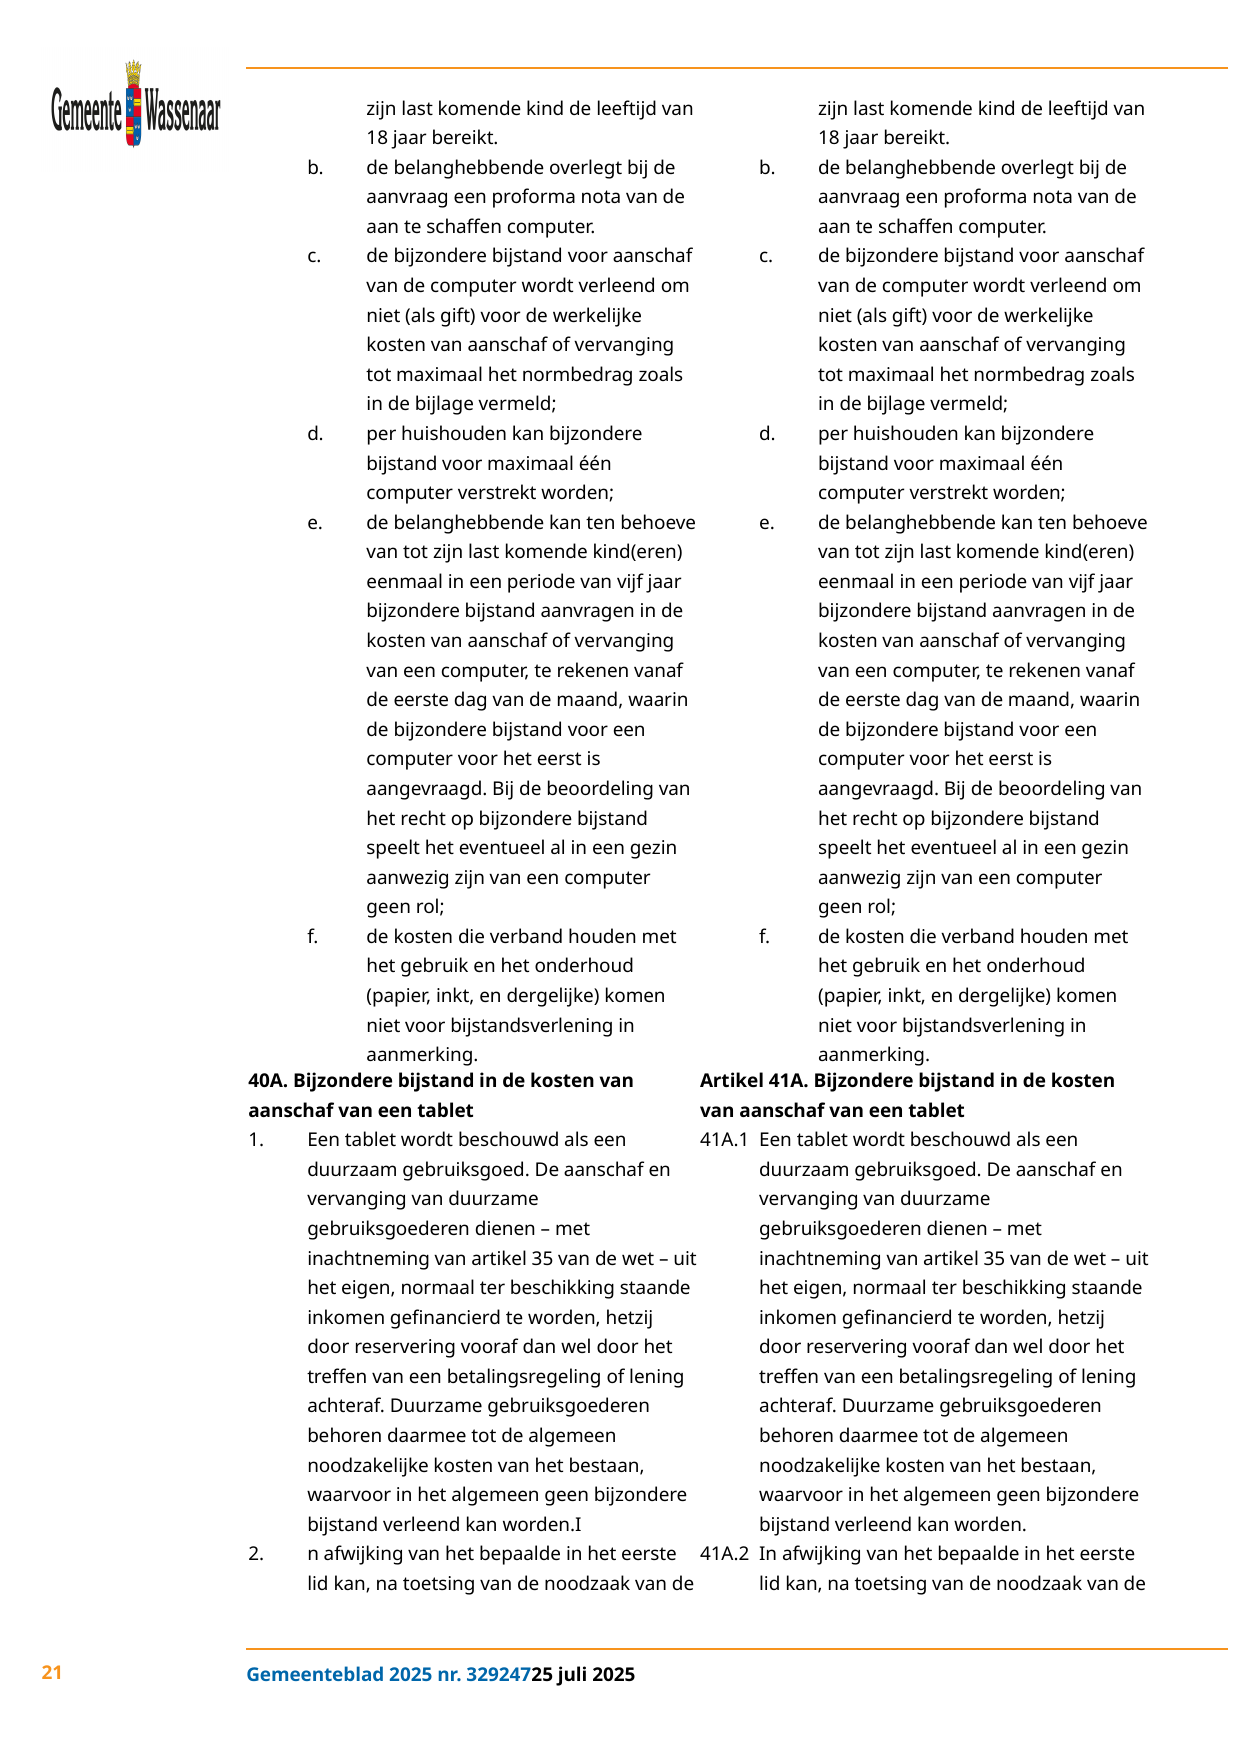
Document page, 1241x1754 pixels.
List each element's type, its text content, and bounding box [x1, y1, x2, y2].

table_cell Artikel 41A. Bijzondere bijstand in de kosten van aanschaf van een tablet Een tablet wordt beschouwd als een duurzaam gebruiksgoed. De aanschaf en vervanging van duurzame gebruiksgoederen dienen – met inachtneming van artikel 35 van de wet – uit het eigen, normaal ter beschikking staande inkomen gefinancierd te worden, hetzij door reservering vooraf dan wel door het treffen van een betalingsregeling of lening achteraf. Duurzame gebruiksgoederen behoren daarmee tot de algemeen noodzakelijke kosten van het bestaan, waarvoor in het algemeen geen bijzondere bijstand verleend kan worden. In afwijking van het bepaalde in het eerste lid kan, na toetsing van de noodzaak van de [700, 1067, 1152, 1596]
table_cell zijn last komende kind de leeftijd van 18 jaar bereikt. de belanghebbende overlegt bij de aanvraag een proforma nota van de aan te schaffen computer. de bijzondere bijstand voor aanschaf van de computer wordt verleend om niet (als gift) voor de werkelijke kosten van aanschaf of vervanging tot maximaal het normbedrag zoals in de bijlage vermeld; per huishouden kan bijzondere bijstand voor maximaal één computer verstrekt worden; de belanghebbende kan ten behoeve van tot zijn last komende kind(eren) eenmaal in een periode van vijf jaar bijzondere bijstand aanvragen in de kosten van aanschaf of vervanging van een computer, te rekenen vanaf de eerste dag van de maand, waarin de bijzondere bijstand voor een computer voor het eerst is aangevraagd. Bij de beoordeling van het recht op bijzondere bijstand speelt het eventueel al in een gezin aanwezig zijn van een computer geen rol; de kosten die verband houden met het gebruik en het onderhoud (papier, inkt, en dergelijke) komen niet voor bijstandsverlening in aanmerking. [700, 95, 1152, 1067]
table_cell zijn last komende kind de leeftijd van 18 jaar bereikt. de belanghebbende overlegt bij de aanvraag een proforma nota van de aan te schaffen computer. de bijzondere bijstand voor aanschaf van de computer wordt verleend om niet (als gift) voor de werkelijke kosten van aanschaf of vervanging tot maximaal het normbedrag zoals in de bijlage vermeld; per huishouden kan bijzondere bijstand voor maximaal één computer verstrekt worden; de belanghebbende kan ten behoeve van tot zijn last komende kind(eren) eenmaal in een periode van vijf jaar bijzondere bijstand aanvragen in de kosten van aanschaf of vervanging van een computer, te rekenen vanaf de eerste dag van de maand, waarin de bijzondere bijstand voor een computer voor het eerst is aangevraagd. Bij de beoordeling van het recht op bijzondere bijstand speelt het eventueel al in een gezin aanwezig zijn van een computer geen rol; de kosten die verband houden met het gebruik en het onderhoud (papier, inkt, en dergelijke) komen niet voor bijstandsverlening in aanmerking. [248, 95, 700, 1067]
picture [41, 47, 231, 172]
table_cell 40A. Bijzondere bijstand in de kosten van aanschaf van een tablet Een tablet wordt beschouwd als een duurzaam gebruiksgoed. De aanschaf en vervanging van duurzame gebruiksgoederen dienen – met inachtneming van artikel 35 van de wet – uit het eigen, normaal ter beschikking staande inkomen gefinancierd te worden, hetzij door reservering vooraf dan wel door het treffen van een betalingsregeling of lening achteraf. Duurzame gebruiksgoederen behoren daarmee tot de algemeen noodzakelijke kosten van het bestaan, waarvoor in het algemeen geen bijzondere bijstand verleend kan worden.I n afwijking van het bepaalde in het eerste lid kan, na toetsing van de noodzaak van de [248, 1067, 700, 1596]
